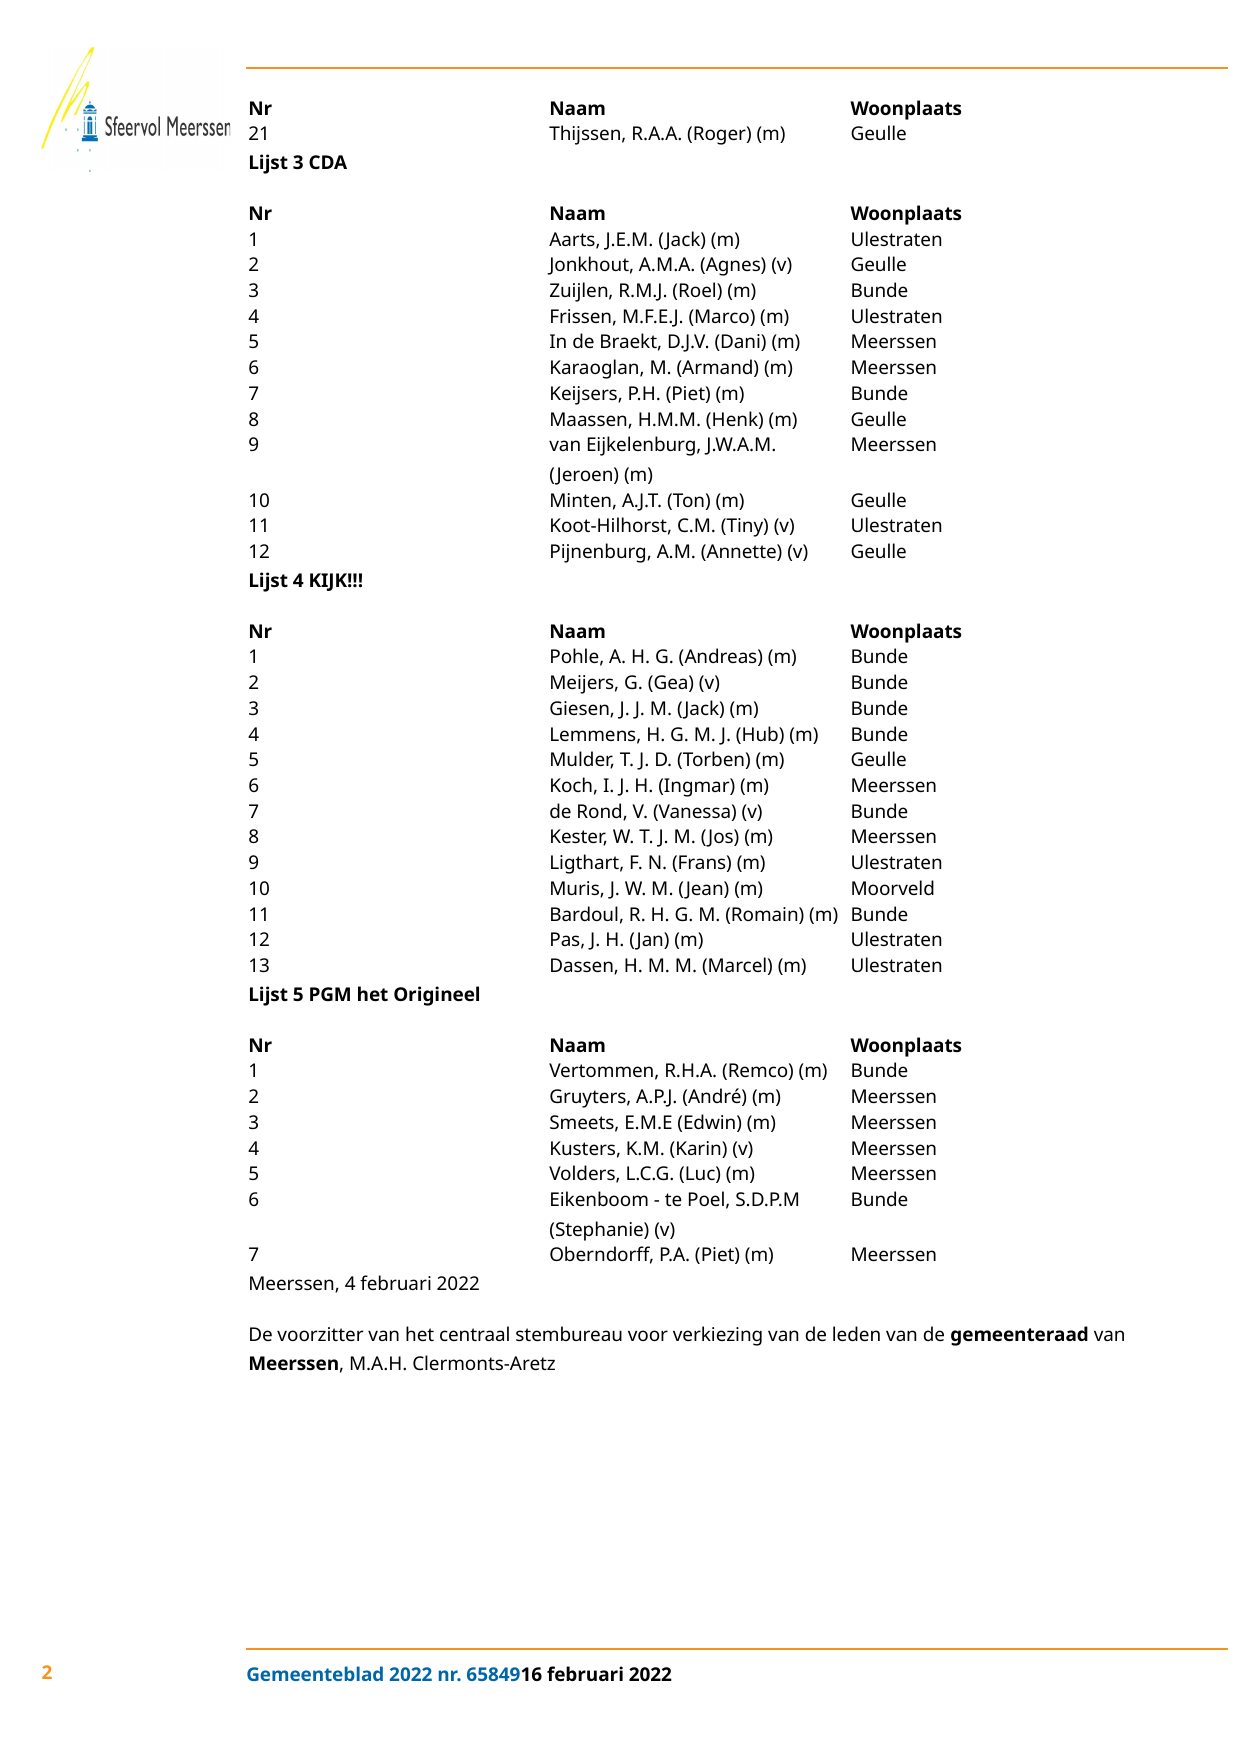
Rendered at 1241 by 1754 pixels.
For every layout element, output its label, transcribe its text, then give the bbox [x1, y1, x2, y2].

table_cell Geulle [850, 487, 1152, 513]
table_cell Oberndorff, P.A. (Piet) (m) [549, 1241, 850, 1267]
table_cell 21 [248, 121, 549, 146]
table_cell Ulestraten [850, 226, 1152, 251]
table_cell Meerssen [850, 1241, 1152, 1267]
table_cell Bunde [850, 721, 1152, 746]
table_cell 10 [248, 487, 549, 513]
table_cell Vertommen, R.H.A. (Remco) (m) [549, 1058, 850, 1083]
table_cell Bunde [850, 1058, 1152, 1083]
table_cell Maassen, H.M.M. (Henk) (m) [549, 406, 850, 432]
table_cell Ulestraten [850, 513, 1152, 538]
table_cell Dassen, H. M. M. (Marcel) (m) [549, 952, 850, 978]
text Lijst 5 PGM het Origineel [248, 981, 1152, 1007]
table_header Naam [549, 618, 850, 643]
table_cell Eikenboom - te Poel, S.D.P.M (Stephanie) (v) [549, 1186, 850, 1241]
table_cell Bunde [850, 901, 1152, 927]
table_header Naam [549, 1032, 850, 1057]
table_cell 12 [248, 538, 549, 564]
table_header Naam [549, 200, 850, 226]
table_cell Meijers, G. (Gea) (v) [549, 669, 850, 695]
table_cell 8 [248, 824, 549, 849]
table_cell Muris, J. W. M. (Jean) (m) [549, 875, 850, 901]
table_cell Bunde [850, 644, 1152, 669]
table_cell Aarts, J.E.M. (Jack) (m) [549, 226, 850, 251]
table_cell 9 [248, 849, 549, 875]
table_cell 3 [248, 277, 549, 303]
table_cell Jonkhout, A.M.A. (Agnes) (v) [549, 251, 850, 277]
table_cell Ulestraten [850, 927, 1152, 952]
table_cell Thijssen, R.A.A. (Roger) (m) [549, 121, 850, 146]
table_cell 9 [248, 432, 549, 487]
table_cell 4 [248, 303, 549, 329]
table_cell Lemmens, H. G. M. J. (Hub) (m) [549, 721, 850, 746]
table_cell Meerssen [850, 432, 1152, 487]
table_cell 5 [248, 1160, 549, 1186]
table_cell Meerssen [850, 1109, 1152, 1135]
table_cell Zuijlen, R.M.J. (Roel) (m) [549, 277, 850, 303]
text Lijst 4 KIJK!!! [248, 567, 1152, 593]
table_cell Keijsers, P.H. (Piet) (m) [549, 380, 850, 406]
table_cell 12 [248, 927, 549, 952]
table_cell Ligthart, F. N. (Frans) (m) [549, 849, 850, 875]
picture [41, 47, 231, 172]
table_cell Bunde [850, 669, 1152, 695]
table_cell 1 [248, 226, 549, 251]
table_cell Kusters, K.M. (Karin) (v) [549, 1135, 850, 1160]
table_cell Minten, A.J.T. (Ton) (m) [549, 487, 850, 513]
table_header Woonplaats [850, 1032, 1152, 1057]
table_cell Mulder, T. J. D. (Torben) (m) [549, 746, 850, 772]
table_cell Geulle [850, 746, 1152, 772]
table_cell 6 [248, 1186, 549, 1241]
table_cell Ulestraten [850, 849, 1152, 875]
table_cell Gruyters, A.P.J. (André) (m) [549, 1083, 850, 1109]
table_cell 11 [248, 901, 549, 927]
table_cell 8 [248, 406, 549, 432]
table_cell Meerssen [850, 354, 1152, 380]
table_cell Frissen, M.F.E.J. (Marco) (m) [549, 303, 850, 329]
table_cell Pijnenburg, A.M. (Annette) (v) [549, 538, 850, 564]
table_cell Kester, W. T. J. M. (Jos) (m) [549, 824, 850, 849]
table_cell Geulle [850, 251, 1152, 277]
table_cell Ulestraten [850, 303, 1152, 329]
table_cell 2 [248, 251, 549, 277]
table_cell Bunde [850, 1186, 1152, 1241]
table_cell 3 [248, 1109, 549, 1135]
table_cell Bunde [850, 798, 1152, 824]
table_header Woonplaats [850, 200, 1152, 226]
table_cell 1 [248, 1058, 549, 1083]
table_cell 3 [248, 695, 549, 721]
table_cell Giesen, J. J. M. (Jack) (m) [549, 695, 850, 721]
table_header Nr [248, 95, 549, 121]
table_cell 4 [248, 721, 549, 746]
table_cell Meerssen [850, 1160, 1152, 1186]
table_cell 10 [248, 875, 549, 901]
table_cell van Eijkelenburg, J.W.A.M. (Jeroen) (m) [549, 432, 850, 487]
table_cell Koch, I. J. H. (Ingmar) (m) [549, 772, 850, 798]
table_cell 13 [248, 952, 549, 978]
text Meerssen, 4 februari 2022 [248, 1270, 1152, 1296]
table_cell Pas, J. H. (Jan) (m) [549, 927, 850, 952]
table_cell Meerssen [850, 329, 1152, 354]
table_cell Geulle [850, 406, 1152, 432]
table_header Nr [248, 200, 549, 226]
table_cell Meerssen [850, 1083, 1152, 1109]
table_cell Meerssen [850, 772, 1152, 798]
table_cell 1 [248, 644, 549, 669]
table_cell Koot-Hilhorst, C.M. (Tiny) (v) [549, 513, 850, 538]
table_cell Bunde [850, 380, 1152, 406]
table_cell In de Braekt, D.J.V. (Dani) (m) [549, 329, 850, 354]
table_header Naam [549, 95, 850, 121]
table_cell de Rond, V. (Vanessa) (v) [549, 798, 850, 824]
table_cell Bunde [850, 277, 1152, 303]
table_cell Pohle, A. H. G. (Andreas) (m) [549, 644, 850, 669]
table_cell Meerssen [850, 1135, 1152, 1160]
table_cell 2 [248, 1083, 549, 1109]
table_cell Smeets, E.M.E (Edwin) (m) [549, 1109, 850, 1135]
table_cell Geulle [850, 538, 1152, 564]
table_cell Moorveld [850, 875, 1152, 901]
table_header Woonplaats [850, 95, 1152, 121]
table_cell 7 [248, 1241, 549, 1267]
table_cell Ulestraten [850, 952, 1152, 978]
table_cell 4 [248, 1135, 549, 1160]
table_header Woonplaats [850, 618, 1152, 643]
table_cell 5 [248, 329, 549, 354]
table_cell 6 [248, 772, 549, 798]
table_cell 7 [248, 798, 549, 824]
text De voorzitter van het centraal stembureau voor verkiezing van de leden van de gemeenteraad van Meerssen, M.A.H. Clermonts-Aretz [248, 1321, 1152, 1376]
table_cell Meerssen [850, 824, 1152, 849]
table_cell Volders, L.C.G. (Luc) (m) [549, 1160, 850, 1186]
table_cell 11 [248, 513, 549, 538]
table_cell Bunde [850, 695, 1152, 721]
text Lijst 3 CDA [248, 149, 1152, 175]
table_cell Geulle [850, 121, 1152, 146]
table_cell 6 [248, 354, 549, 380]
table_cell 2 [248, 669, 549, 695]
table_cell Bardoul, R. H. G. M. (Romain) (m) [549, 901, 850, 927]
table_cell 7 [248, 380, 549, 406]
table_header Nr [248, 618, 549, 643]
table_cell Karaoglan, M. (Armand) (m) [549, 354, 850, 380]
table_cell 5 [248, 746, 549, 772]
table_header Nr [248, 1032, 549, 1057]
